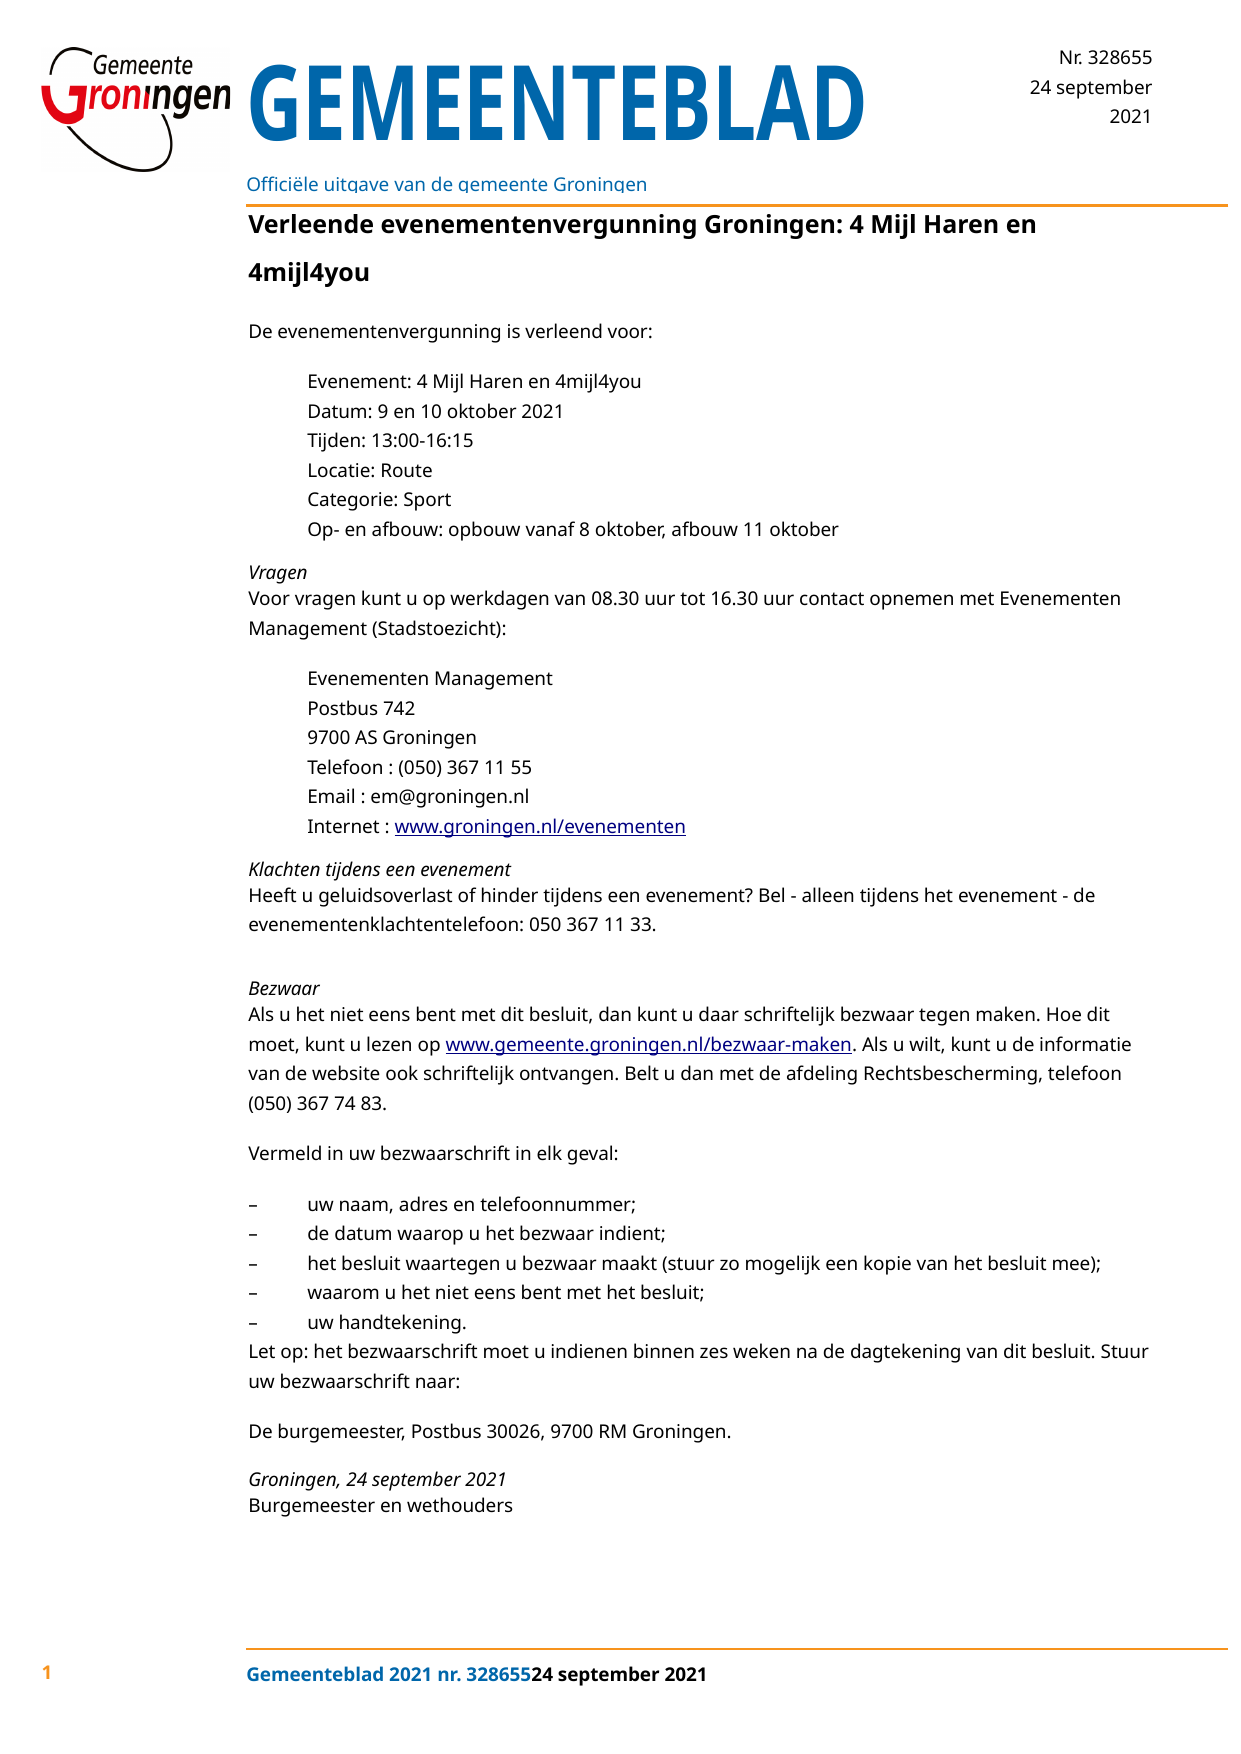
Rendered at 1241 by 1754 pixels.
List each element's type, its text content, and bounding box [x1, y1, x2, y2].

list Categorie: Sport [248, 487, 1152, 512]
text De evenementenvergunning is verleend voor: [248, 318, 1152, 344]
picture [41, 47, 231, 172]
list 9700 AS Groningen [248, 724, 1152, 750]
list Op- en afbouw: opbouw vanaf 8 oktober, afbouw 11 oktober [248, 516, 1152, 542]
text Verleende evenementenvergunning Groningen: 4 Mijl Haren en 4mijl4you [248, 207, 1152, 288]
text Groningen, 24 september 2021 [248, 1466, 1152, 1492]
text De burgemeester, Postbus 30026, 9700 RM Groningen. [248, 1419, 1152, 1444]
list de datum waarop u het bezwaar indient; [248, 1220, 1152, 1246]
list uw naam, adres en telefoonnummer; [248, 1191, 1152, 1216]
text Let op: het bezwaarschrift moet u indienen binnen zes weken na de dagtekening van dit besluit. Stuur uw bezwaarschrift naar: [248, 1339, 1152, 1394]
list het besluit waartegen u bezwaar maakt (stuur zo mogelijk een kopie van het besluit mee); [248, 1250, 1152, 1276]
list Datum: 9 en 10 oktober 2021 [248, 398, 1152, 424]
list Telefoon : (050) 367 11 55 [248, 754, 1152, 779]
text Bezwaar [248, 975, 1152, 1001]
list Postbus 742 [248, 695, 1152, 720]
text Vragen [248, 559, 1152, 585]
list Internet : www.groningen.nl/evenementen [248, 813, 1152, 839]
list Tijden: 13:00-16:15 [248, 427, 1152, 453]
text Als u het niet eens bent met dit besluit, dan kunt u daar schriftelijk bezwaar tegen maken. Hoe dit moet, kunt u lezen op www.gemeente.groningen.nl/bezwaar-maken. Als u wilt, kunt u de informatie van de website ook schriftelijk ontvangen. Belt u dan met de afdeling Rechtsbescherming, telefoon (050) 367 74 83. [248, 1001, 1152, 1116]
list Evenementen Management [248, 665, 1152, 691]
list Locatie: Route [248, 457, 1152, 483]
list Evenement: 4 Mijl Haren en 4mijl4you [248, 368, 1152, 394]
text Klachten tijdens een evenement [248, 856, 1152, 882]
list Email : em@groningen.nl [248, 783, 1152, 809]
text Heeft u geluidsoverlast of hinder tijdens een evenement? Bel - alleen tijdens het evenement - de evenementenklachtentelefoon: 050 367 11 33. [248, 882, 1152, 937]
list waarom u het niet eens bent met het besluit; [248, 1279, 1152, 1305]
list uw handtekening. [248, 1309, 1152, 1335]
text Burgemeester en wethouders [248, 1492, 1152, 1518]
text Voor vragen kunt u op werkdagen van 08.30 uur tot 16.30 uur contact opnemen met Evenementen Management (Stadstoezicht): [248, 585, 1152, 640]
text Vermeld in uw bezwaarschrift in elk geval: [248, 1140, 1152, 1166]
